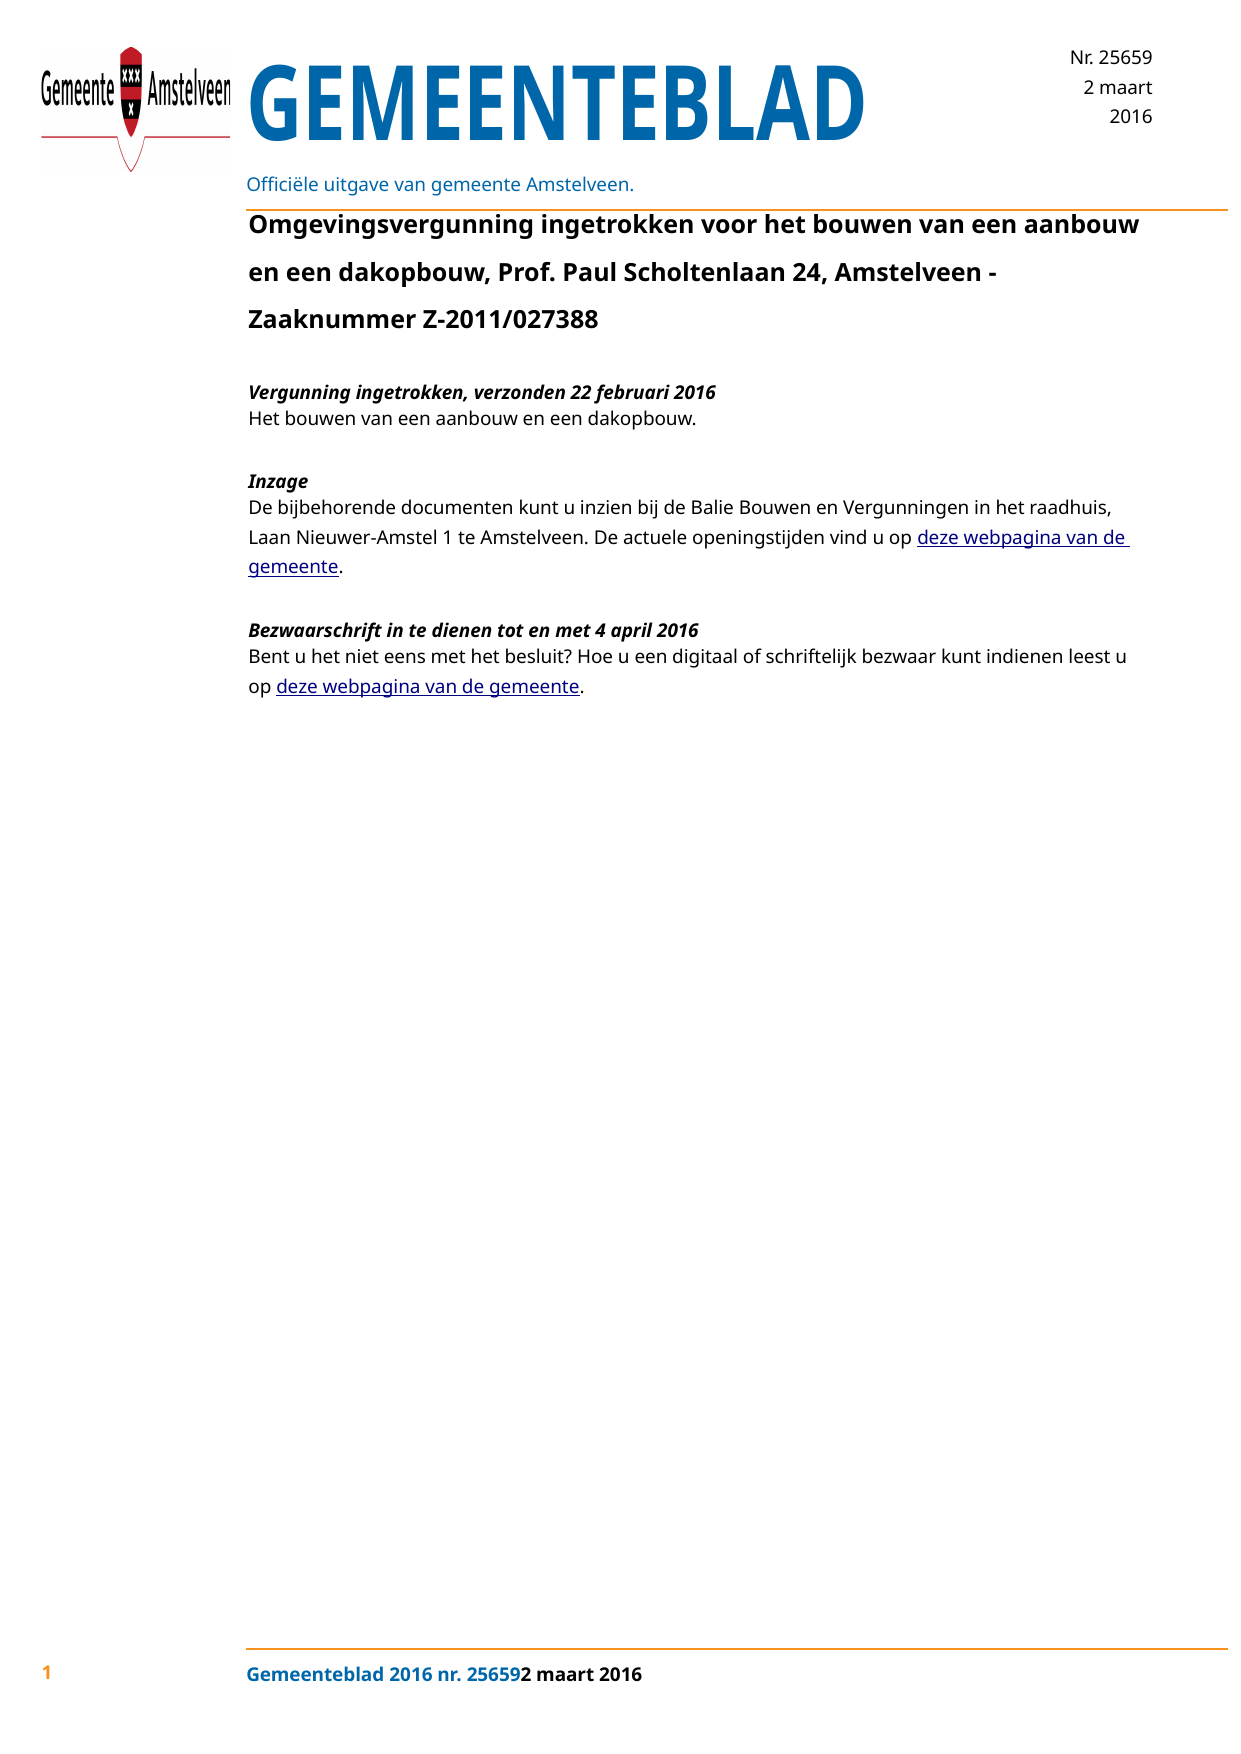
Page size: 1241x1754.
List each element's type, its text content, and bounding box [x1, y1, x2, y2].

text Bezwaarschrift in te dienen tot en met 4 april 2016 [248, 618, 1152, 643]
picture [41, 47, 231, 172]
text Het bouwen van een aanbouw en een dakopbouw. [248, 405, 1152, 431]
text Vergunning ingetrokken, verzonden 22 februari 2016 [248, 379, 1152, 405]
text Bent u het niet eens met het besluit? Hoe u een digitaal of schriftelijk bezwaar kunt indienen leest u op deze webpagina van de gemeente. [248, 643, 1152, 699]
text Inzage [248, 469, 1152, 494]
text De bijbehorende documenten kunt u inzien bij de Balie Bouwen en Vergunningen in het raadhuis, Laan Nieuwer-Amstel 1 te Amstelveen. De actuele openingstijden vind u op deze webpagina van de gemeente. [248, 494, 1152, 579]
text Omgevingsvergunning ingetrokken voor het bouwen van een aanbouw en een dakopbouw, Prof. Paul Scholtenlaan 24, Amstelveen - Zaaknummer Z-2011/027388 [248, 211, 1152, 336]
